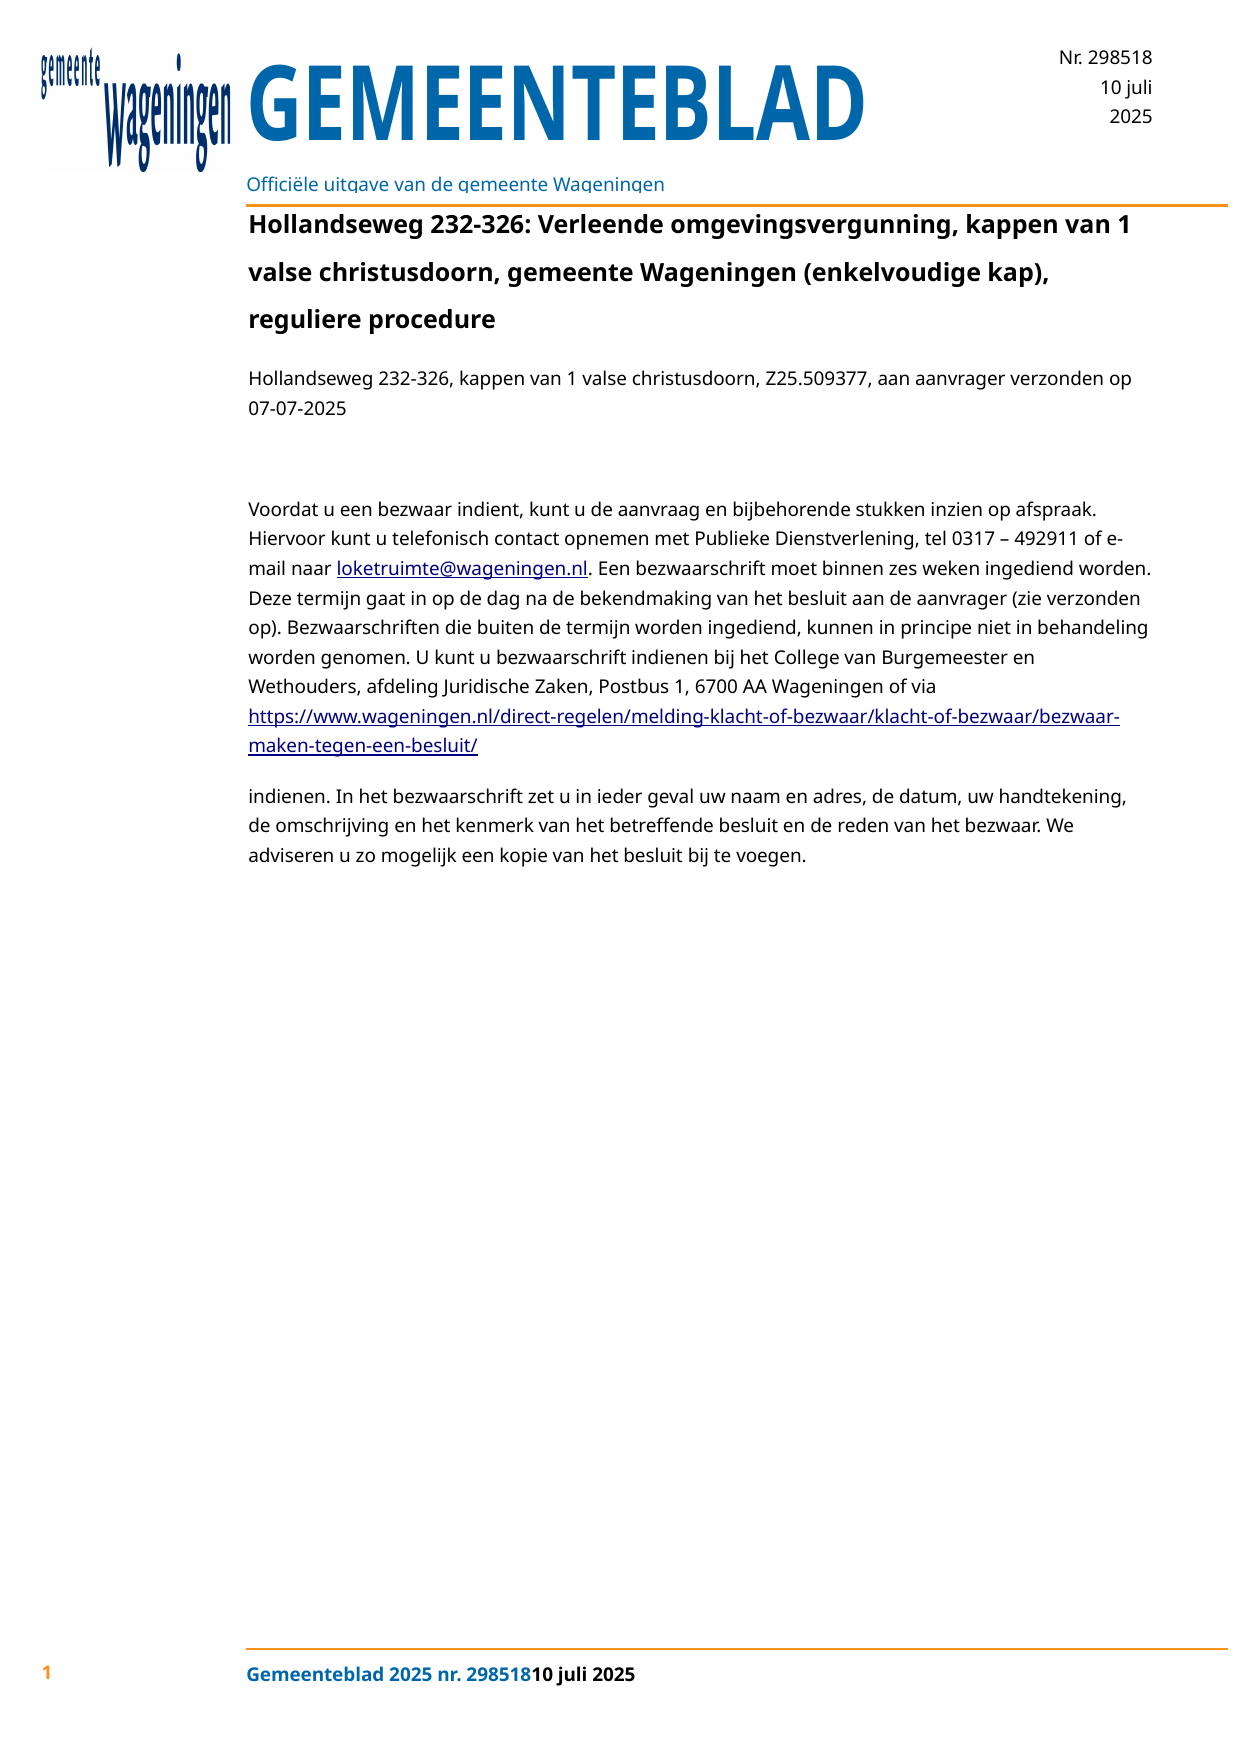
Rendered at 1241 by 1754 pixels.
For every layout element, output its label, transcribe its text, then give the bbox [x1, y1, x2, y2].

picture [41, 47, 231, 172]
text indienen. In het bezwaarschrift zet u in ieder geval uw naam en adres, de datum, uw handtekening, de omschrijving en het kenmerk van het betreffende besluit en de reden van het bezwaar. We adviseren u zo mogelijk een kopie van het besluit bij te voegen. [248, 783, 1152, 868]
text Hollandseweg 232-326, kappen van 1 valse christusdoorn, Z25.509377, aan aanvrager verzonden op 07-07-2025 [248, 366, 1152, 421]
text Hollandseweg 232-326: Verleende omgevingsvergunning, kappen van 1 valse christusdoorn, gemeente Wageningen (enkelvoudige kap), reguliere procedure [248, 207, 1152, 336]
text Voordat u een bezwaar indient, kunt u de aanvraag en bijbehorende stukken inzien op afspraak. Hiervoor kunt u telefonisch contact opnemen met Publieke Dienstverlening, tel 0317 – 492911 of e-mail naar loketruimte@wageningen.nl. Een bezwaarschrift moet binnen zes weken ingediend worden. Deze termijn gaat in op de dag na de bekendmaking van het besluit aan de aanvrager (zie verzonden op). Bezwaarschriften die buiten de termijn worden ingediend, kunnen in principe niet in behandeling worden genomen. U kunt u bezwaarschrift indienen bij het College van Burgemeester en Wethouders, afdeling Juridische Zaken, Postbus 1, 6700 AA Wageningen of via https://www.wageningen.nl/direct-regelen/melding-klacht-of-bezwaar/klacht-of-bezwaar/bezwaar-maken-tegen-een-besluit/ [248, 496, 1152, 758]
